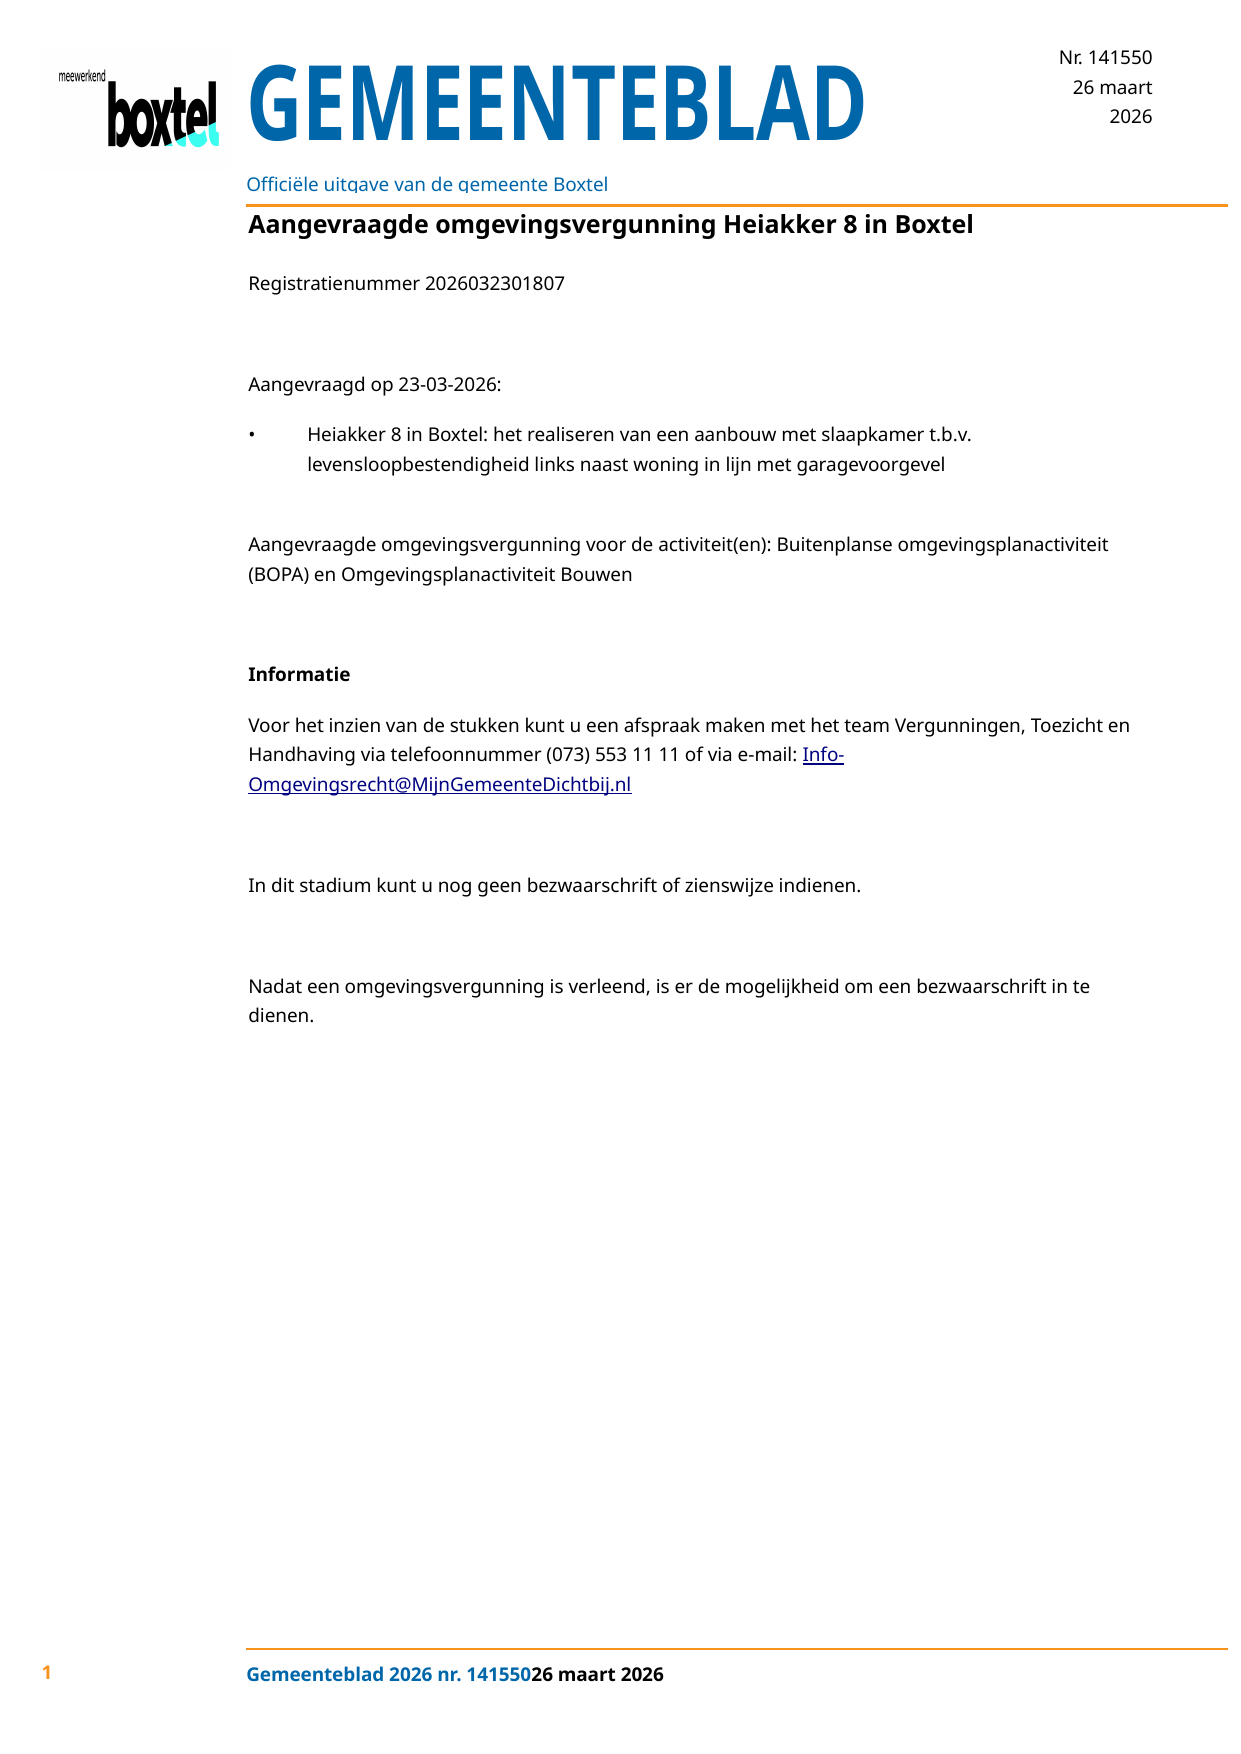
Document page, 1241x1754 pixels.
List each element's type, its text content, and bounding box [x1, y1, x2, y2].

text In dit stadium kunt u nog geen bezwaarschrift of zienswijze indienen. [248, 872, 1152, 898]
text Nadat een omgevingsvergunning is verleend, is er de mogelijkheid om een bezwaarschrift in te dienen. [248, 973, 1152, 1028]
text Aangevraagde omgevingsvergunning Heiakker 8 in Boxtel [248, 207, 1152, 241]
text Aangevraagde omgevingsvergunning voor de activiteit(en): Buitenplanse omgevingsplanactiviteit (BOPA) en Omgevingsplanactiviteit Bouwen [248, 531, 1152, 586]
text Informatie [248, 662, 1152, 687]
text Registratienummer 2026032301807 [248, 270, 1152, 296]
picture [41, 47, 231, 172]
text Voor het inzien van de stukken kunt u een afspraak maken met het team Vergunningen, Toezicht en Handhaving via telefoonnummer (073) 553 11 11 of via e-mail: Info-Omgevingsrecht@MijnGemeenteDichtbij.nl [248, 712, 1152, 797]
text Aangevraagd op 23-03-2026: [248, 371, 1152, 397]
list Heiakker 8 in Boxtel: het realiseren van een aanbouw met slaapkamer t.b.v. levensloopbestendigheid links naast woning in lijn met garagevoorgevel [248, 422, 1152, 477]
